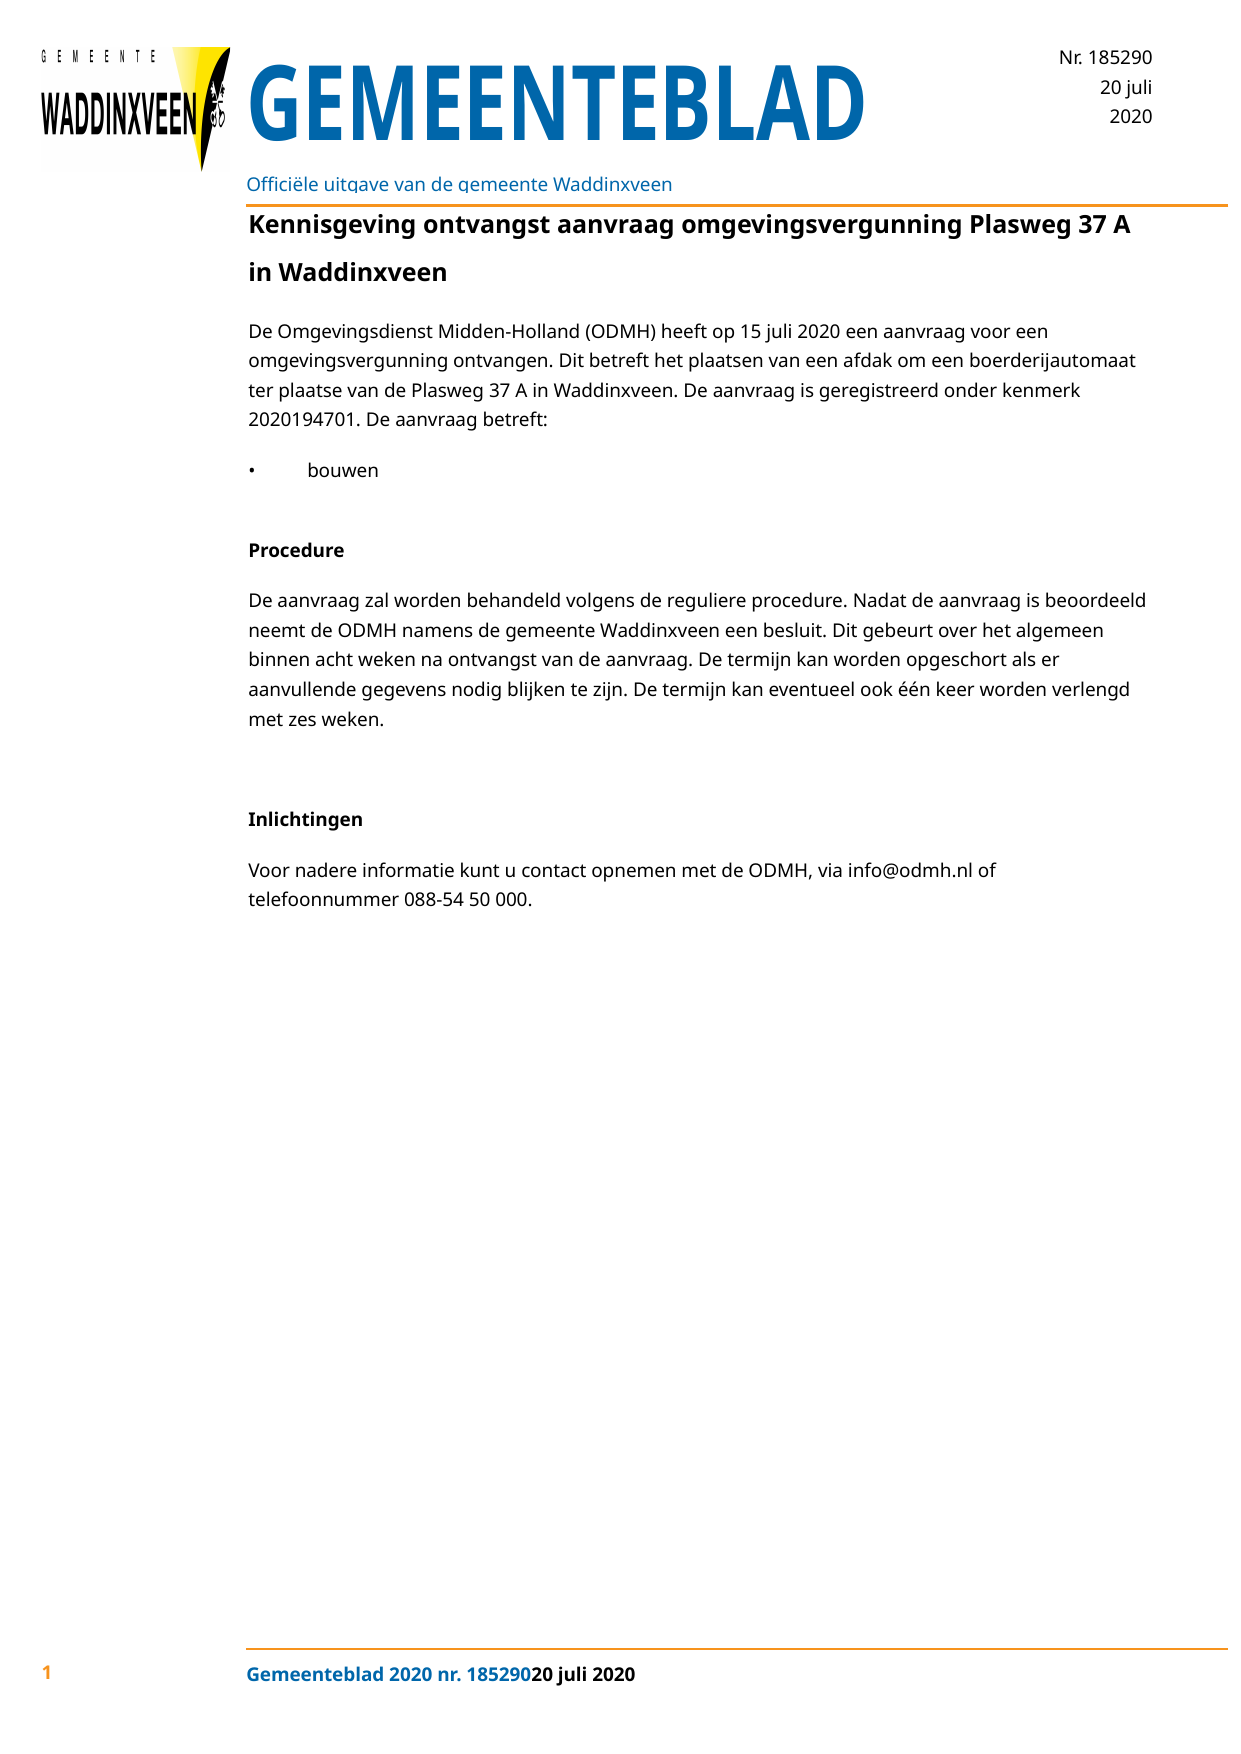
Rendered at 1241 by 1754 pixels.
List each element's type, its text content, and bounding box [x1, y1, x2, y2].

text Kennisgeving ontvangst aanvraag omgevingsvergunning Plasweg 37 A in Waddinxveen [248, 207, 1152, 288]
text De Omgevingsdienst Midden-Holland (ODMH) heeft op 15 juli 2020 een aanvraag voor een omgevingsvergunning ontvangen. Dit betreft het plaatsen van een afdak om een boerderijautomaat ter plaatse van de Plasweg 37 A in Waddinxveen. De aanvraag is geregistreerd onder kenmerk 2020194701. De aanvraag betreft: [248, 318, 1152, 432]
list bouwen [248, 457, 1152, 483]
text De aanvraag zal worden behandeld volgens de reguliere procedure. Nadat de aanvraag is beoordeeld neemt de ODMH namens de gemeente Waddinxveen een besluit. Dit gebeurt over het algemeen binnen acht weken na ontvangst van de aanvraag. De termijn kan worden opgeschort als er aanvullende gegevens nodig blijken te zijn. De termijn kan eventueel ook één keer worden verlengd met zes weken. [248, 587, 1152, 732]
text Inlichtingen [248, 807, 1152, 832]
picture [41, 47, 231, 172]
text Voor nadere informatie kunt u contact opnemen met de ODMH, via info@odmh.nl of telefoonnummer 088-54 50 000. [248, 857, 1152, 912]
text Procedure [248, 537, 1152, 563]
